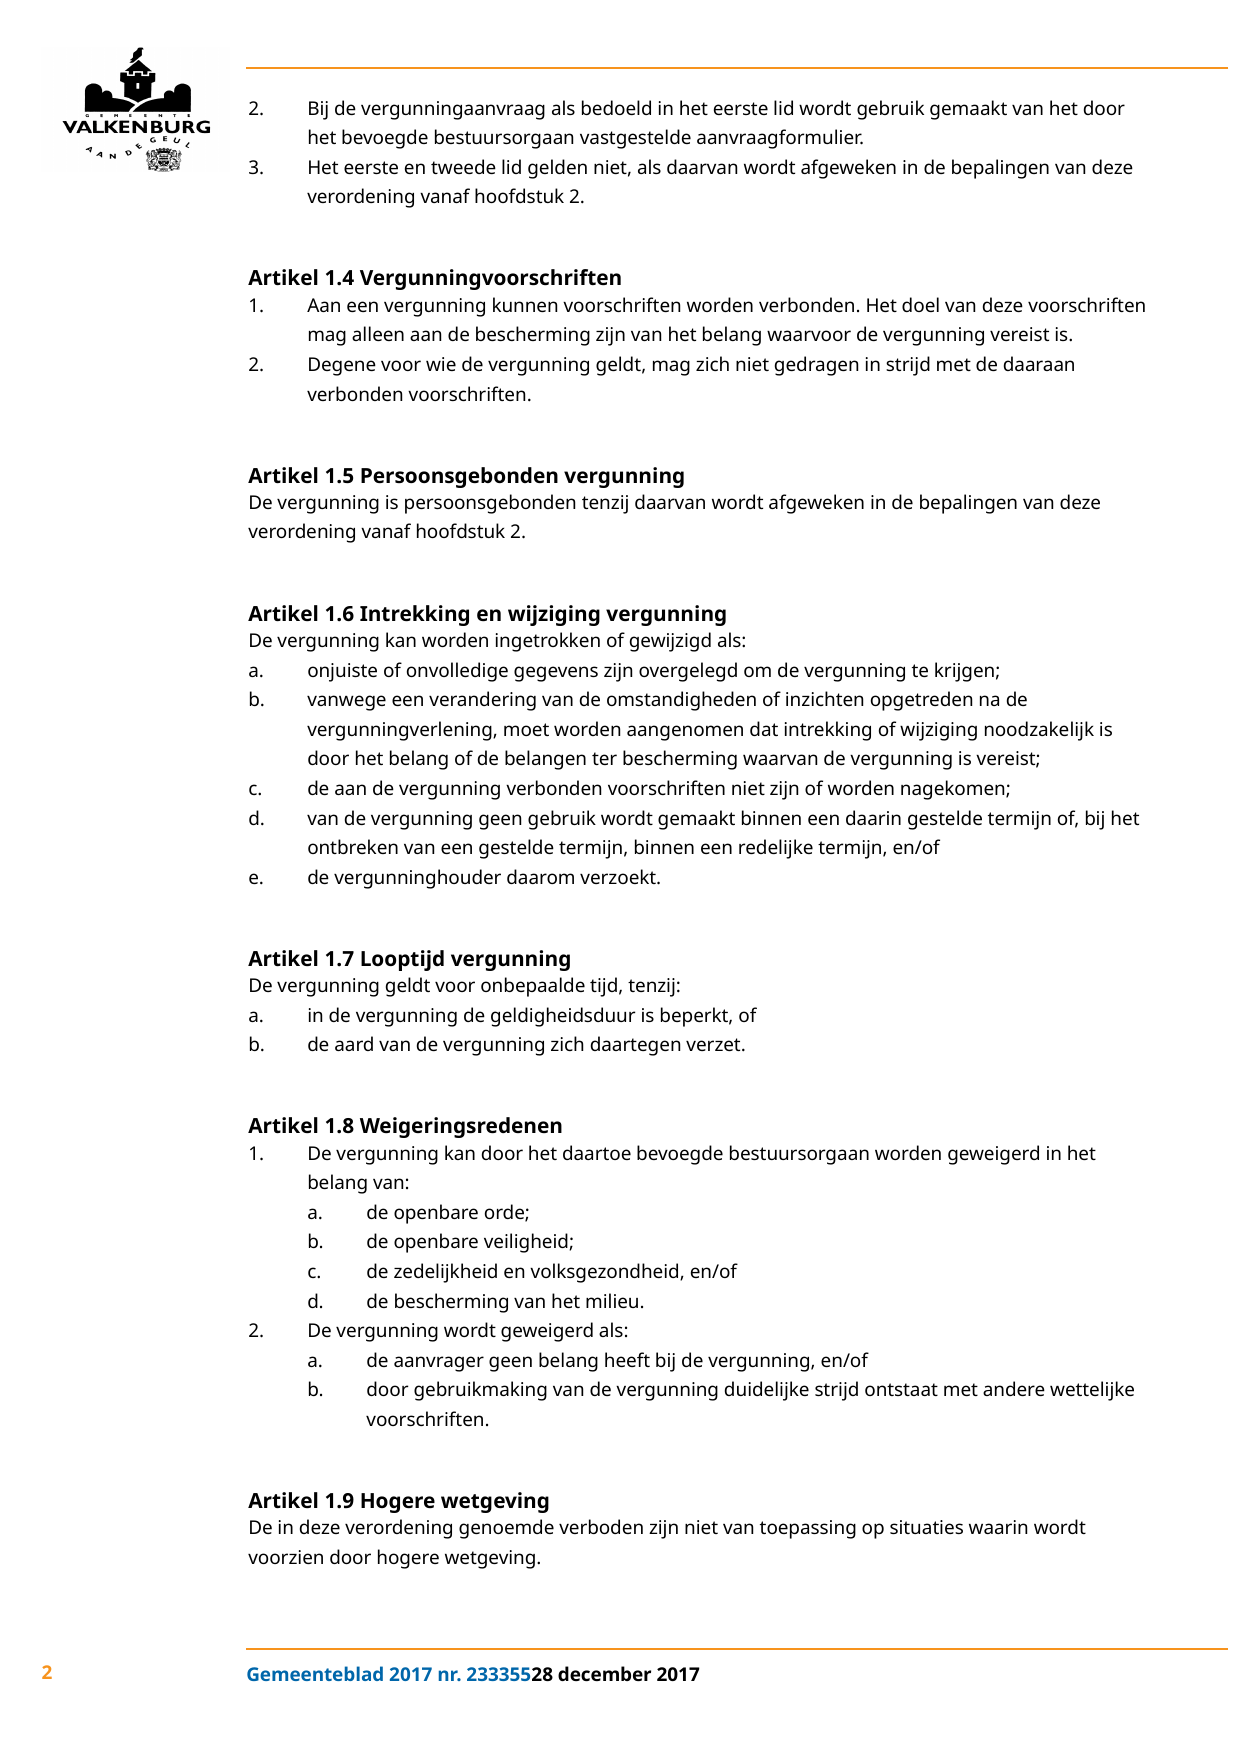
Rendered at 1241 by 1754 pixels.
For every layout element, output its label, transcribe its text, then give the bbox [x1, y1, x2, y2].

text Artikel 1.7 Looptijd vergunning [248, 944, 1152, 972]
text Artikel 1.9 Hogere wetgeving [248, 1486, 1152, 1514]
text Artikel 1.4 Vergunningvoorschriften [248, 263, 1152, 292]
list de openbare veiligheid; [307, 1229, 1152, 1254]
list de openbare orde; [307, 1199, 1152, 1225]
list De vergunning wordt geweigerd als: [248, 1317, 1152, 1343]
list de aanvrager geen belang heeft bij de vergunning, en/of [307, 1347, 1152, 1373]
list Degene voor wie de vergunning geldt, mag zich niet gedragen in strijd met de daaraan verbonden voorschriften. [248, 351, 1152, 406]
picture [41, 47, 231, 172]
list Het eerste en tweede lid gelden niet, als daarvan wordt afgeweken in de bepalingen van deze verordening vanaf hoofdstuk 2. [248, 154, 1152, 209]
list de aan de vergunning verbonden voorschriften niet zijn of worden nagekomen; [248, 775, 1152, 801]
list de zedelijkheid en volksgezondheid, en/of [307, 1258, 1152, 1284]
text De vergunning is persoonsgebonden tenzij daarvan wordt afgeweken in de bepalingen van deze verordening vanaf hoofdstuk 2. [248, 489, 1152, 544]
list door gebruikmaking van de vergunning duidelijke strijd ontstaat met andere wettelijke voorschriften. [307, 1377, 1152, 1432]
list Aan een vergunning kunnen voorschriften worden verbonden. Het doel van deze voorschriften mag alleen aan de bescherming zijn van het belang waarvoor de vergunning vereist is. [248, 292, 1152, 347]
list onjuiste of onvolledige gegevens zijn overgelegd om de vergunning te krijgen; [248, 657, 1152, 682]
list de bescherming van het milieu. [307, 1288, 1152, 1313]
list van de vergunning geen gebruik wordt gemaakt binnen een daarin gestelde termijn of, bij het ontbreken van een gestelde termijn, binnen een redelijke termijn, en/of [248, 805, 1152, 860]
list vanwege een verandering van de omstandigheden of inzichten opgetreden na de vergunningverlening, moet worden aangenomen dat intrekking of wijziging noodzakelijk is door het belang of de belangen ter bescherming waarvan de vergunning is vereist; [248, 686, 1152, 771]
text Artikel 1.5 Persoonsgebonden vergunning [248, 461, 1152, 489]
text De vergunning kan worden ingetrokken of gewijzigd als: [248, 627, 1152, 653]
text Artikel 1.8 Weigeringsredenen [248, 1111, 1152, 1140]
list De vergunning kan door het daartoe bevoegde bestuursorgaan worden geweigerd in het belang van: [248, 1140, 1152, 1195]
list in de vergunning de geldigheidsduur is beperkt, of [248, 1002, 1152, 1028]
list de vergunninghouder daarom verzoekt. [248, 864, 1152, 889]
list de aard van de vergunning zich daartegen verzet. [248, 1031, 1152, 1057]
list Bij de vergunningaanvraag als bedoeld in het eerste lid wordt gebruik gemaakt van het door het bevoegde bestuursorgaan vastgestelde aanvraagformulier. [248, 95, 1152, 150]
text Artikel 1.6 Intrekking en wijziging vergunning [248, 599, 1152, 627]
text De vergunning geldt voor onbepaalde tijd, tenzij: [248, 972, 1152, 998]
text De in deze verordening genoemde verboden zijn niet van toepassing op situaties waarin wordt voorzien door hogere wetgeving. [248, 1514, 1152, 1570]
